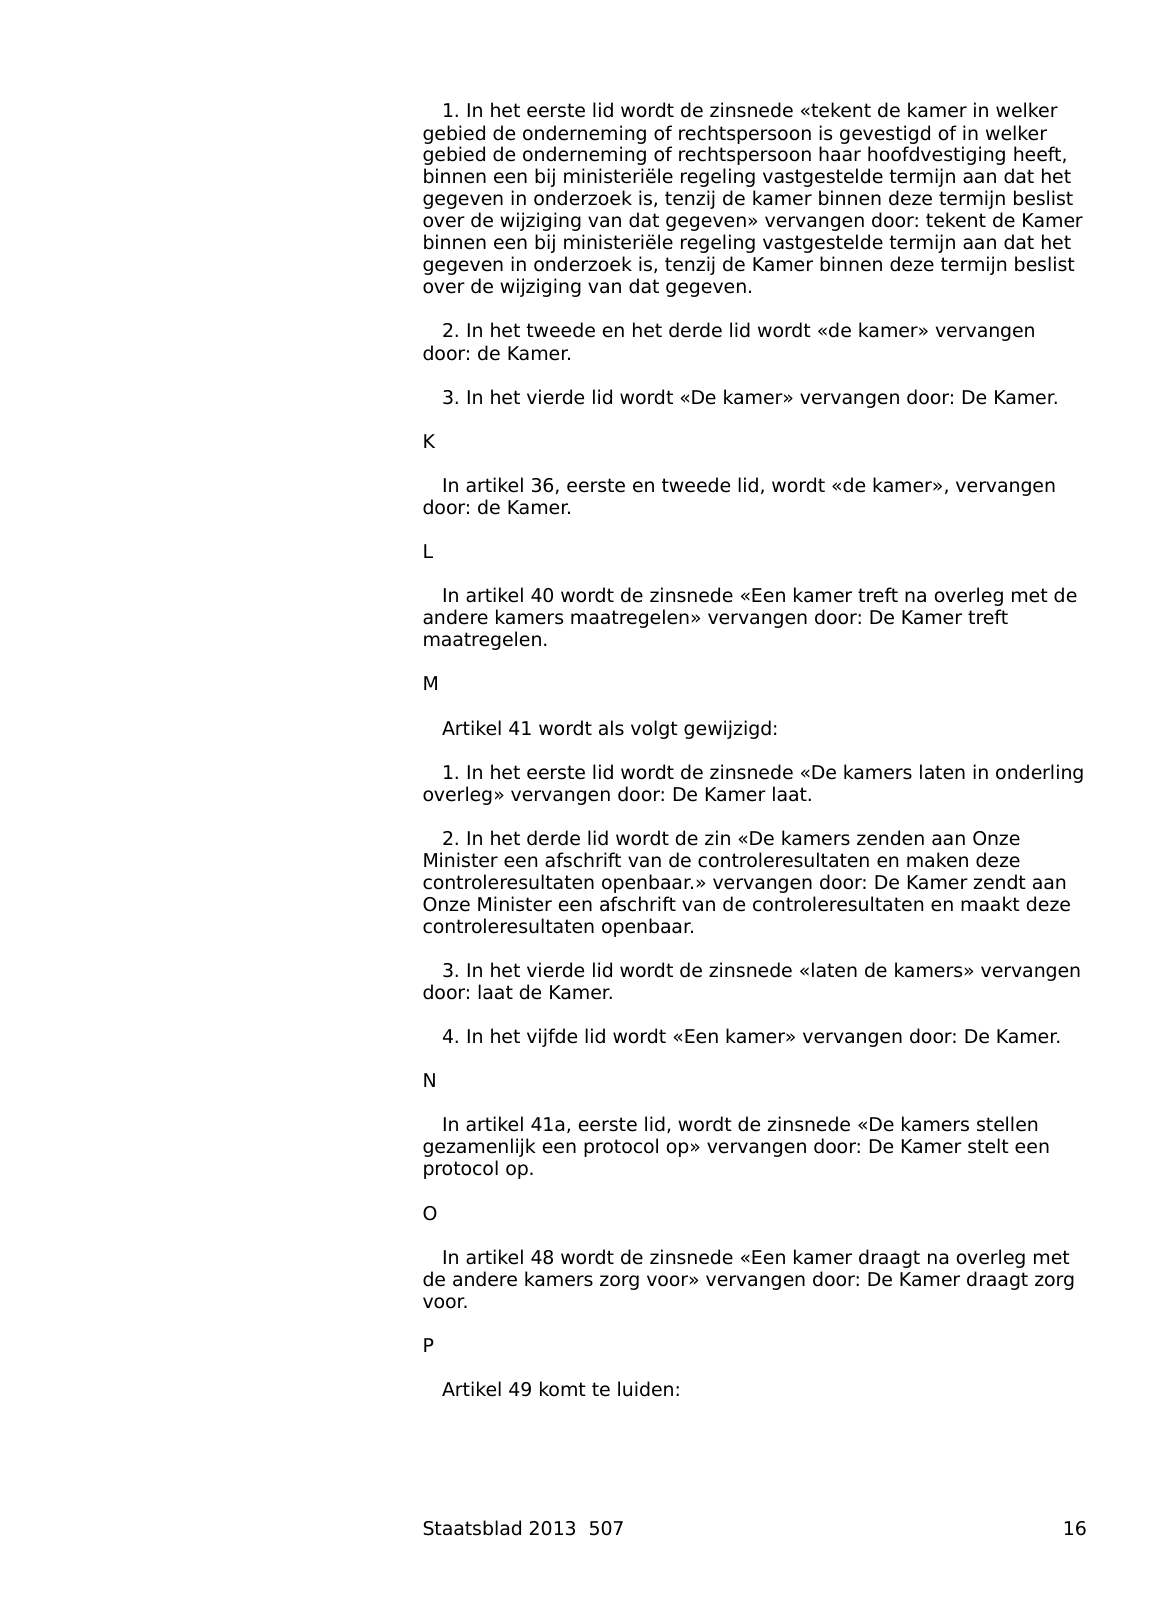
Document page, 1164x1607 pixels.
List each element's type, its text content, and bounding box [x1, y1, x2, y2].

text 1. In het eerste lid wordt de zinsnede «tekent de kamer in welker gebied de onderneming of rechtspersoon is gevestigd of in welker gebied de onderneming of rechtspersoon haar hoofdvestiging heeft, binnen een bij ministeriële regeling vastgestelde termijn aan dat het gegeven in onderzoek is, tenzij de kamer binnen deze termijn beslist over de wijziging van dat gegeven» vervangen door: tekent de Kamer binnen een bij ministeriële regeling vastgestelde termijn aan dat het gegeven in onderzoek is, tenzij de Kamer binnen deze termijn beslist over de wijziging van dat gegeven. [422, 100, 1087, 298]
text 2. In het derde lid wordt de zin «De kamers zenden aan Onze Minister een afschrift van de controleresultaten en maken deze controleresultaten openbaar.» vervangen door: De Kamer zendt aan Onze Minister een afschrift van de controleresultaten en maakt deze controleresultaten openbaar. [422, 828, 1087, 938]
text O [422, 1202, 1087, 1224]
text In artikel 41a, eerste lid, wordt de zinsnede «De kamers stellen gezamenlijk een protocol op» vervangen door: De Kamer stelt een protocol op. [422, 1114, 1087, 1180]
text In artikel 36, eerste en tweede lid, wordt «de kamer», vervangen door: de Kamer. [422, 475, 1087, 519]
text Artikel 41 wordt als volgt gewijzigd: [422, 717, 1087, 739]
text 2. In het tweede en het derde lid wordt «de kamer» vervangen door: de Kamer. [422, 320, 1087, 364]
text L [422, 541, 1087, 563]
text M [422, 673, 1087, 695]
text 4. In het vijfde lid wordt «Een kamer» vervangen door: De Kamer. [422, 1026, 1087, 1048]
text K [422, 431, 1087, 453]
text 3. In het vierde lid wordt «De kamer» vervangen door: De Kamer. [422, 387, 1087, 408]
text Artikel 49 komt te luiden: [422, 1379, 1087, 1401]
text In artikel 40 wordt de zinsnede «Een kamer treft na overleg met de andere kamers maatregelen» vervangen door: De Kamer treft maatregelen. [422, 585, 1087, 651]
text 3. In het vierde lid wordt de zinsnede «laten de kamers» vervangen door: laat de Kamer. [422, 960, 1087, 1004]
text N [422, 1070, 1087, 1092]
text In artikel 48 wordt de zinsnede «Een kamer draagt na overleg met de andere kamers zorg voor» vervangen door: De Kamer draagt zorg voor. [422, 1247, 1087, 1313]
text P [422, 1335, 1087, 1357]
text 1. In het eerste lid wordt de zinsnede «De kamers laten in onderling overleg» vervangen door: De Kamer laat. [422, 762, 1087, 806]
